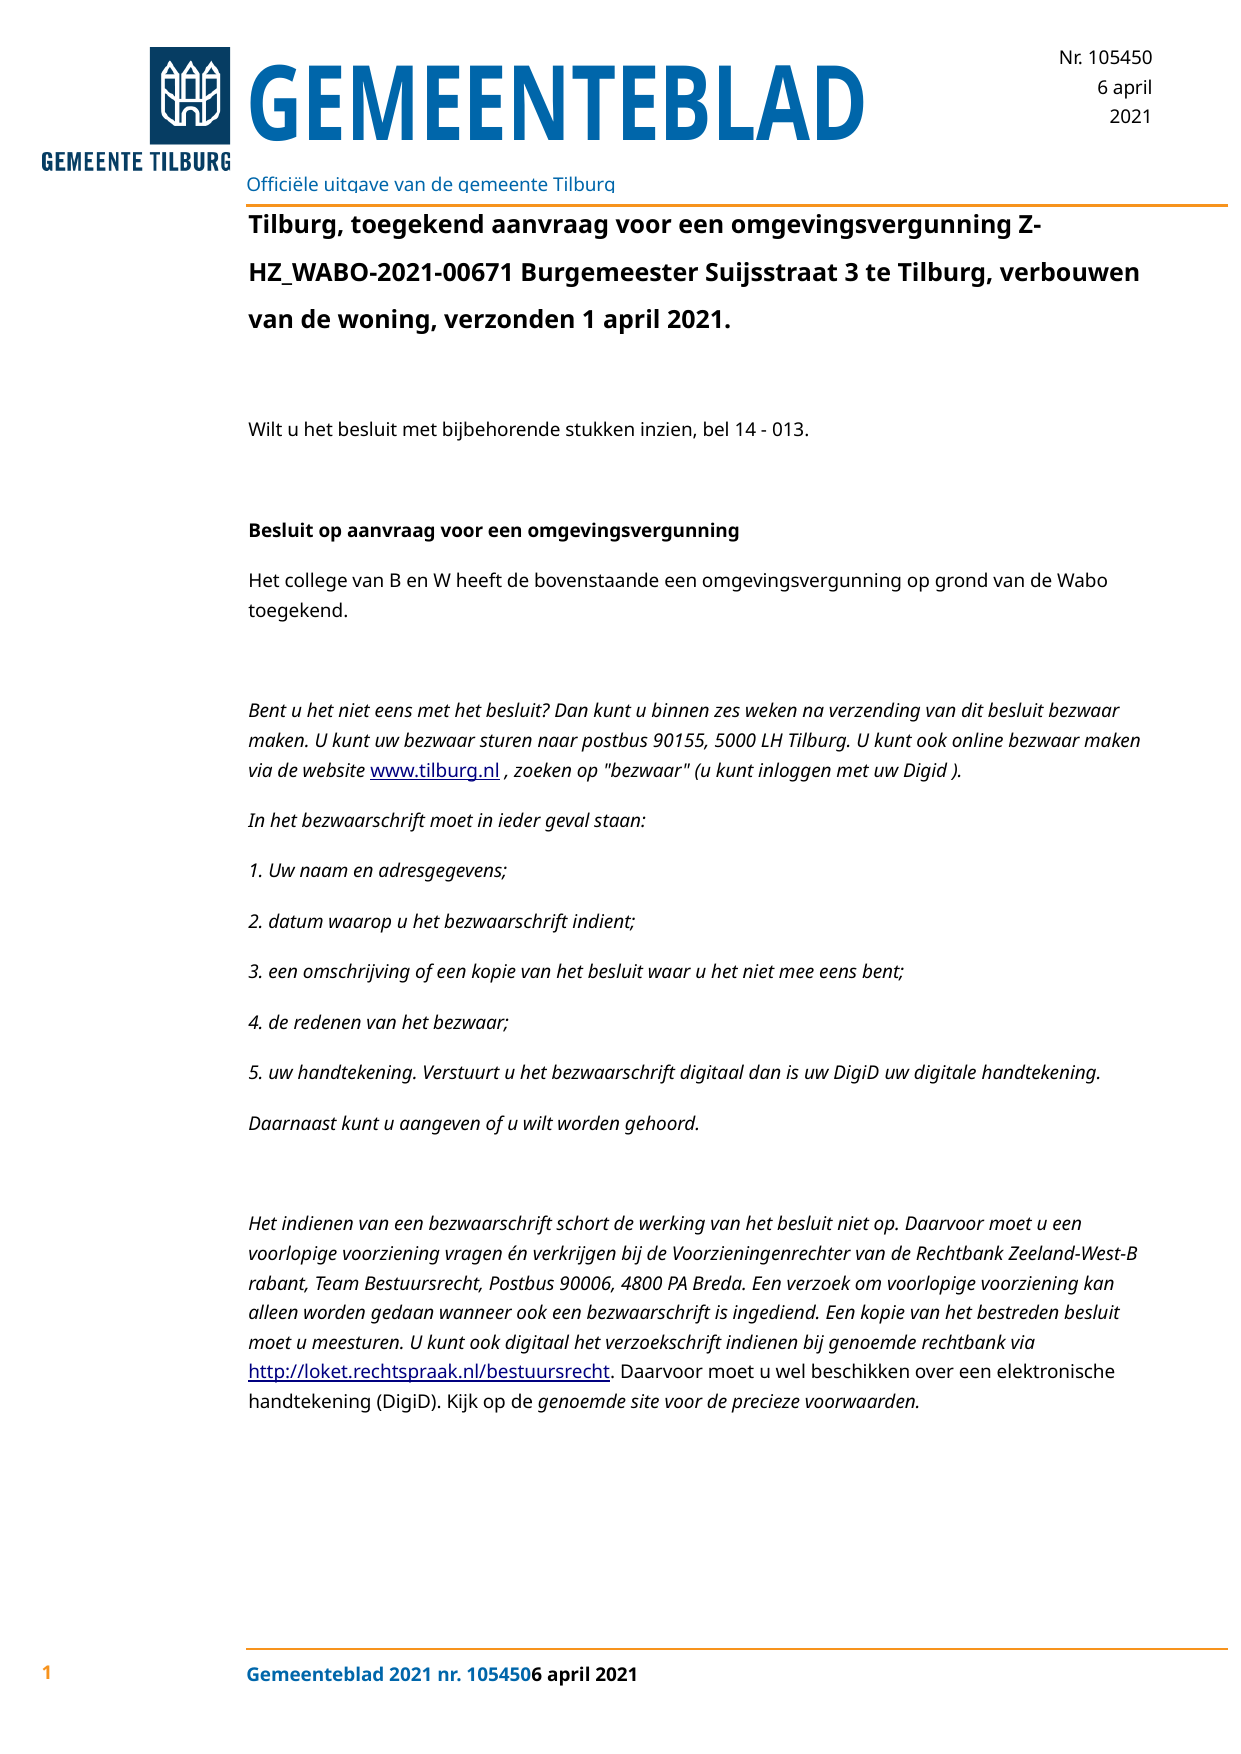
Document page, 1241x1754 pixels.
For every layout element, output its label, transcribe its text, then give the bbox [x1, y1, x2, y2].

text Tilburg, toegekend aanvraag voor een omgevingsvergunning Z-HZ_WABO-2021-00671 Burgemeester Suijsstraat 3 te Tilburg, verbouwen van de woning, verzonden 1 april 2021. [248, 207, 1152, 336]
text 1. Uw naam en adresgegevens; [248, 858, 1152, 883]
text 5. uw handtekening. Verstuurt u het bezwaarschrift digitaal dan is uw DigiD uw digitale handtekening. [248, 1059, 1152, 1085]
text 4. de redenen van het bezwaar; [248, 1009, 1152, 1034]
text Daarnaast kunt u aangeven of u wilt worden gehoord. [248, 1110, 1152, 1135]
text Bent u het niet eens met het besluit? Dan kunt u binnen zes weken na verzending van dit besluit bezwaar maken. U kunt uw bezwaar sturen naar postbus 90155, 5000 LH Tilburg. U kunt ook online bezwaar maken via de website www.tilburg.nl , zoeken op "bezwaar" (u kunt inloggen met uw Digid ). [248, 698, 1152, 782]
picture [41, 47, 231, 172]
text 2. datum waarop u het bezwaarschrift indient; [248, 908, 1152, 934]
text Wilt u het besluit met bijbehorende stukken inzien, bel 14 - 013. [248, 416, 1152, 442]
text In het bezwaarschrift moet in ieder geval staan: [248, 807, 1152, 833]
text Het college van B en W heeft de bovenstaande een omgevingsvergunning op grond van de Wabo toegekend. [248, 567, 1152, 622]
text Besluit op aanvraag voor een omgevingsvergunning [248, 517, 1152, 542]
text 3. een omschrijving of een kopie van het besluit waar u het niet mee eens bent; [248, 958, 1152, 984]
text Het indienen van een bezwaarschrift schort de werking van het besluit niet op. Daarvoor moet u een voorlopige voorziening vragen én verkrijgen bij de Voorzieningenrechter van de Rechtbank Zeeland-West-B rabant, Team Bestuursrecht, Postbus 90006, 4800 PA Breda. Een verzoek om voorlopige voorziening kan alleen worden gedaan wanneer ook een bezwaarschrift is ingediend. Een kopie van het bestreden besluit moet u meesturen. U kunt ook digitaal het verzoekschrift indienen bij genoemde rechtbank via http://loket.rechtspraak.nl/bestuursrecht. Daarvoor moet u wel beschikken over een elektronische handtekening (DigiD). Kijk op de genoemde site voor de precieze voorwaarden. [248, 1211, 1152, 1414]
